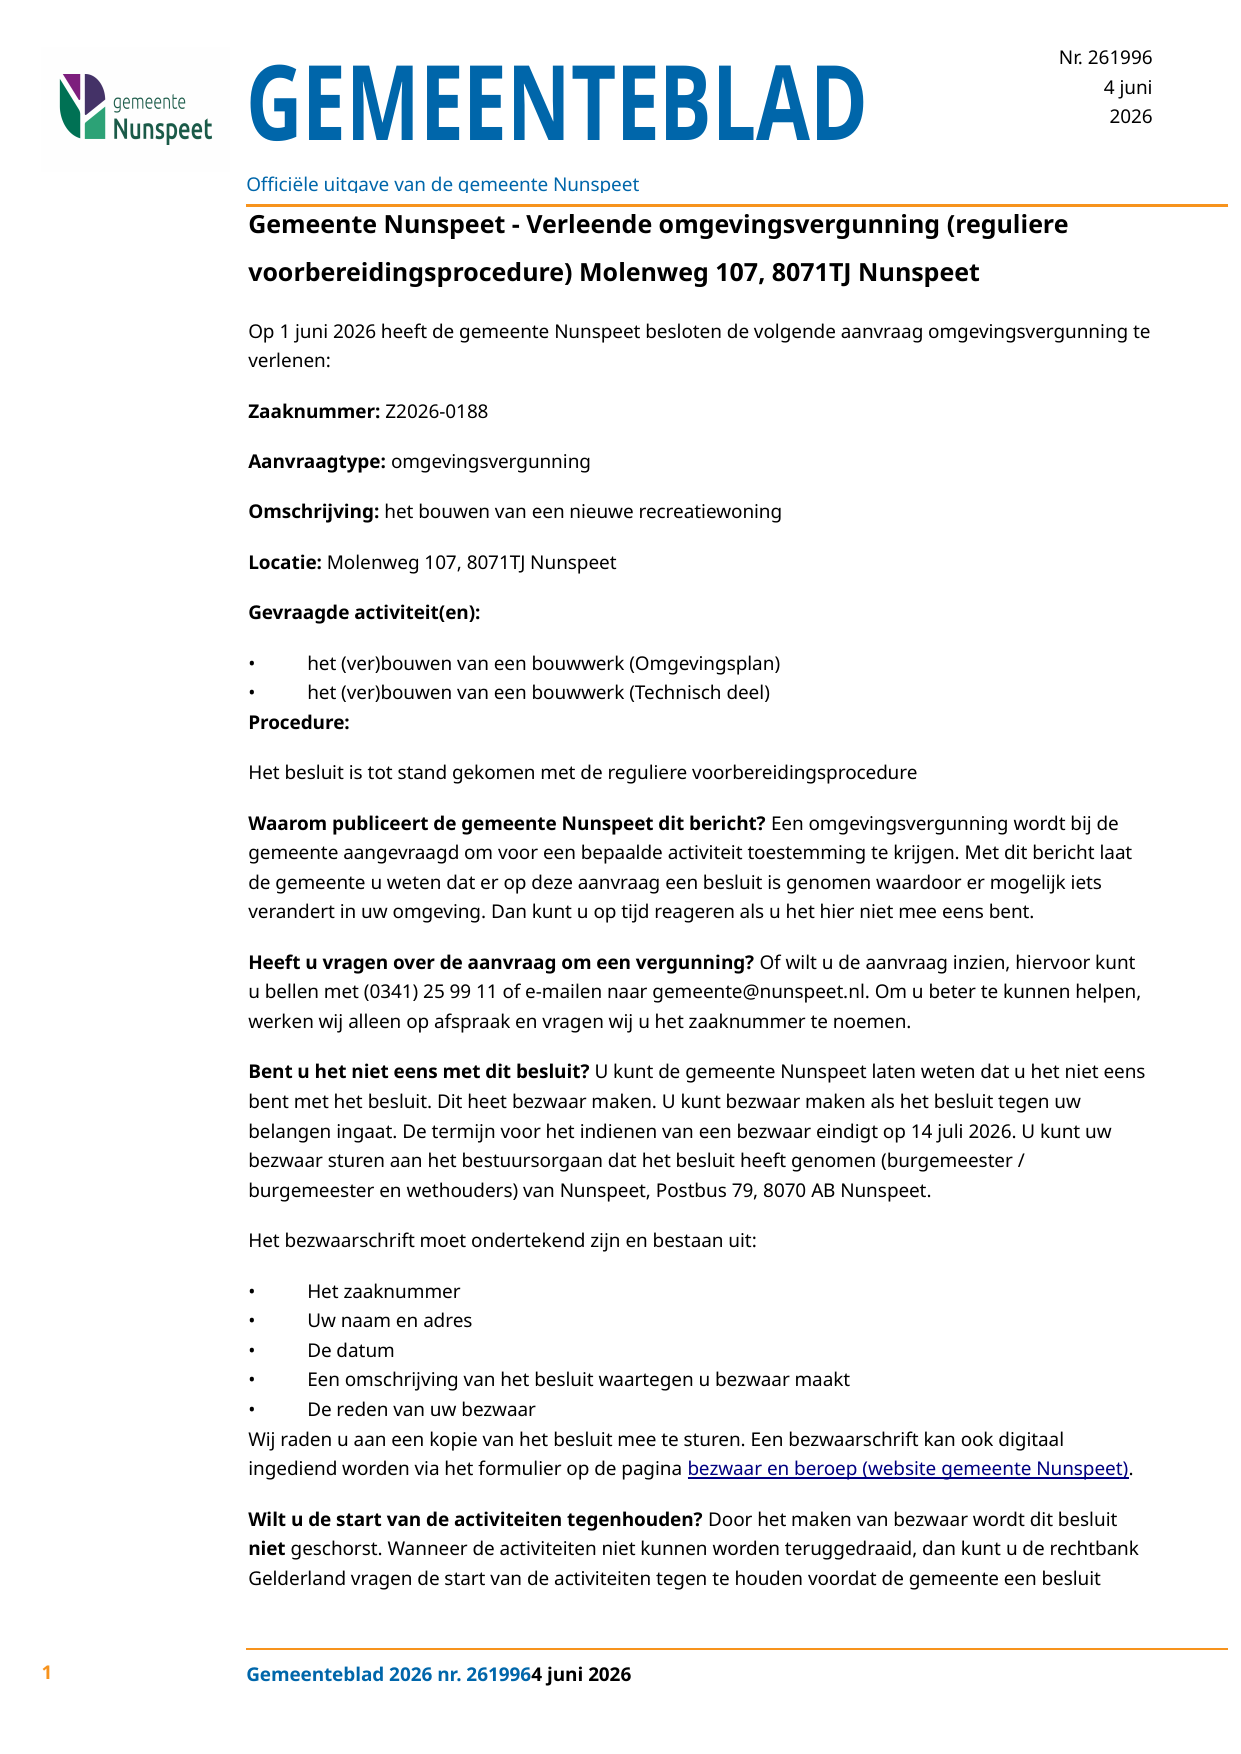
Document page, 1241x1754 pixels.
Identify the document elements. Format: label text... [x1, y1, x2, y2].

picture [41, 47, 231, 172]
text Wilt u de start van de activiteiten tegenhouden? Door het maken van bezwaar wordt dit besluit niet geschorst. Wanneer de activiteiten niet kunnen worden teruggedraaid, dan kunt u de rechtbank Gelderland vragen de start van de activiteiten tegen te houden voordat de gemeente een besluit [248, 1506, 1152, 1591]
text Locatie: Molenweg 107, 8071TJ Nunspeet [248, 549, 1152, 575]
text Omschrijving: het bouwen van een nieuwe recreatiewoning [248, 499, 1152, 524]
list De datum [248, 1337, 1152, 1363]
list het (ver)bouwen van een bouwwerk (Technisch deel) [248, 679, 1152, 705]
text Aanvraagtype: omgevingsvergunning [248, 448, 1152, 474]
text Het besluit is tot stand gekomen met de reguliere voorbereidingsprocedure [248, 759, 1152, 785]
text Waarom publiceert de gemeente Nunspeet dit bericht? Een omgevingsvergunning wordt bij de gemeente aangevraagd om voor een bepaalde activiteit toestemming te krijgen. Met dit bericht laat de gemeente u weten dat er op deze aanvraag een besluit is genomen waardoor er mogelijk iets verandert in uw omgeving. Dan kunt u op tijd reageren als u het hier niet mee eens bent. [248, 810, 1152, 924]
text Wij raden u aan een kopie van het besluit mee te sturen. Een bezwaarschrift kan ook digitaal ingediend worden via het formulier op de pagina bezwaar en beroep (website gemeente Nunspeet). [248, 1426, 1152, 1481]
list Een omschrijving van het besluit waartegen u bezwaar maakt [248, 1367, 1152, 1392]
text Zaaknummer: Z2026-0188 [248, 398, 1152, 424]
text Het bezwaarschrift moet ondertekend zijn en bestaan uit: [248, 1227, 1152, 1253]
text Bent u het niet eens met dit besluit? U kunt de gemeente Nunspeet laten weten dat u het niet eens bent met het besluit. Dit heet bezwaar maken. U kunt bezwaar maken als het besluit tegen uw belangen ingaat. De termijn voor het indienen van een bezwaar eindigt op 14 juli 2026. U kunt uw bezwaar sturen aan het bestuursorgaan dat het besluit heeft genomen (burgemeester / burgemeester en wethouders) van Nunspeet, Postbus 79, 8070 AB Nunspeet. [248, 1059, 1152, 1203]
text Procedure: [248, 709, 1152, 735]
text Op 1 juni 2026 heeft de gemeente Nunspeet besloten de volgende aanvraag omgevingsvergunning te verlenen: [248, 318, 1152, 373]
list De reden van uw bezwaar [248, 1396, 1152, 1422]
text Gemeente Nunspeet - Verleende omgevingsvergunning (reguliere voorbereidingsprocedure) Molenweg 107, 8071TJ Nunspeet [248, 207, 1152, 288]
list Het zaaknummer [248, 1278, 1152, 1304]
text Gevraagde activiteit(en): [248, 599, 1152, 625]
list het (ver)bouwen van een bouwwerk (Omgevingsplan) [248, 650, 1152, 676]
list Uw naam en adres [248, 1307, 1152, 1333]
text Heeft u vragen over de aanvraag om een vergunning? Of wilt u de aanvraag inzien, hiervoor kunt u bellen met (0341) 25 99 11 of e-mailen naar gemeente@nunspeet.nl. Om u beter te kunnen helpen, werken wij alleen op afspraak en vragen wij u het zaaknummer te noemen. [248, 949, 1152, 1034]
